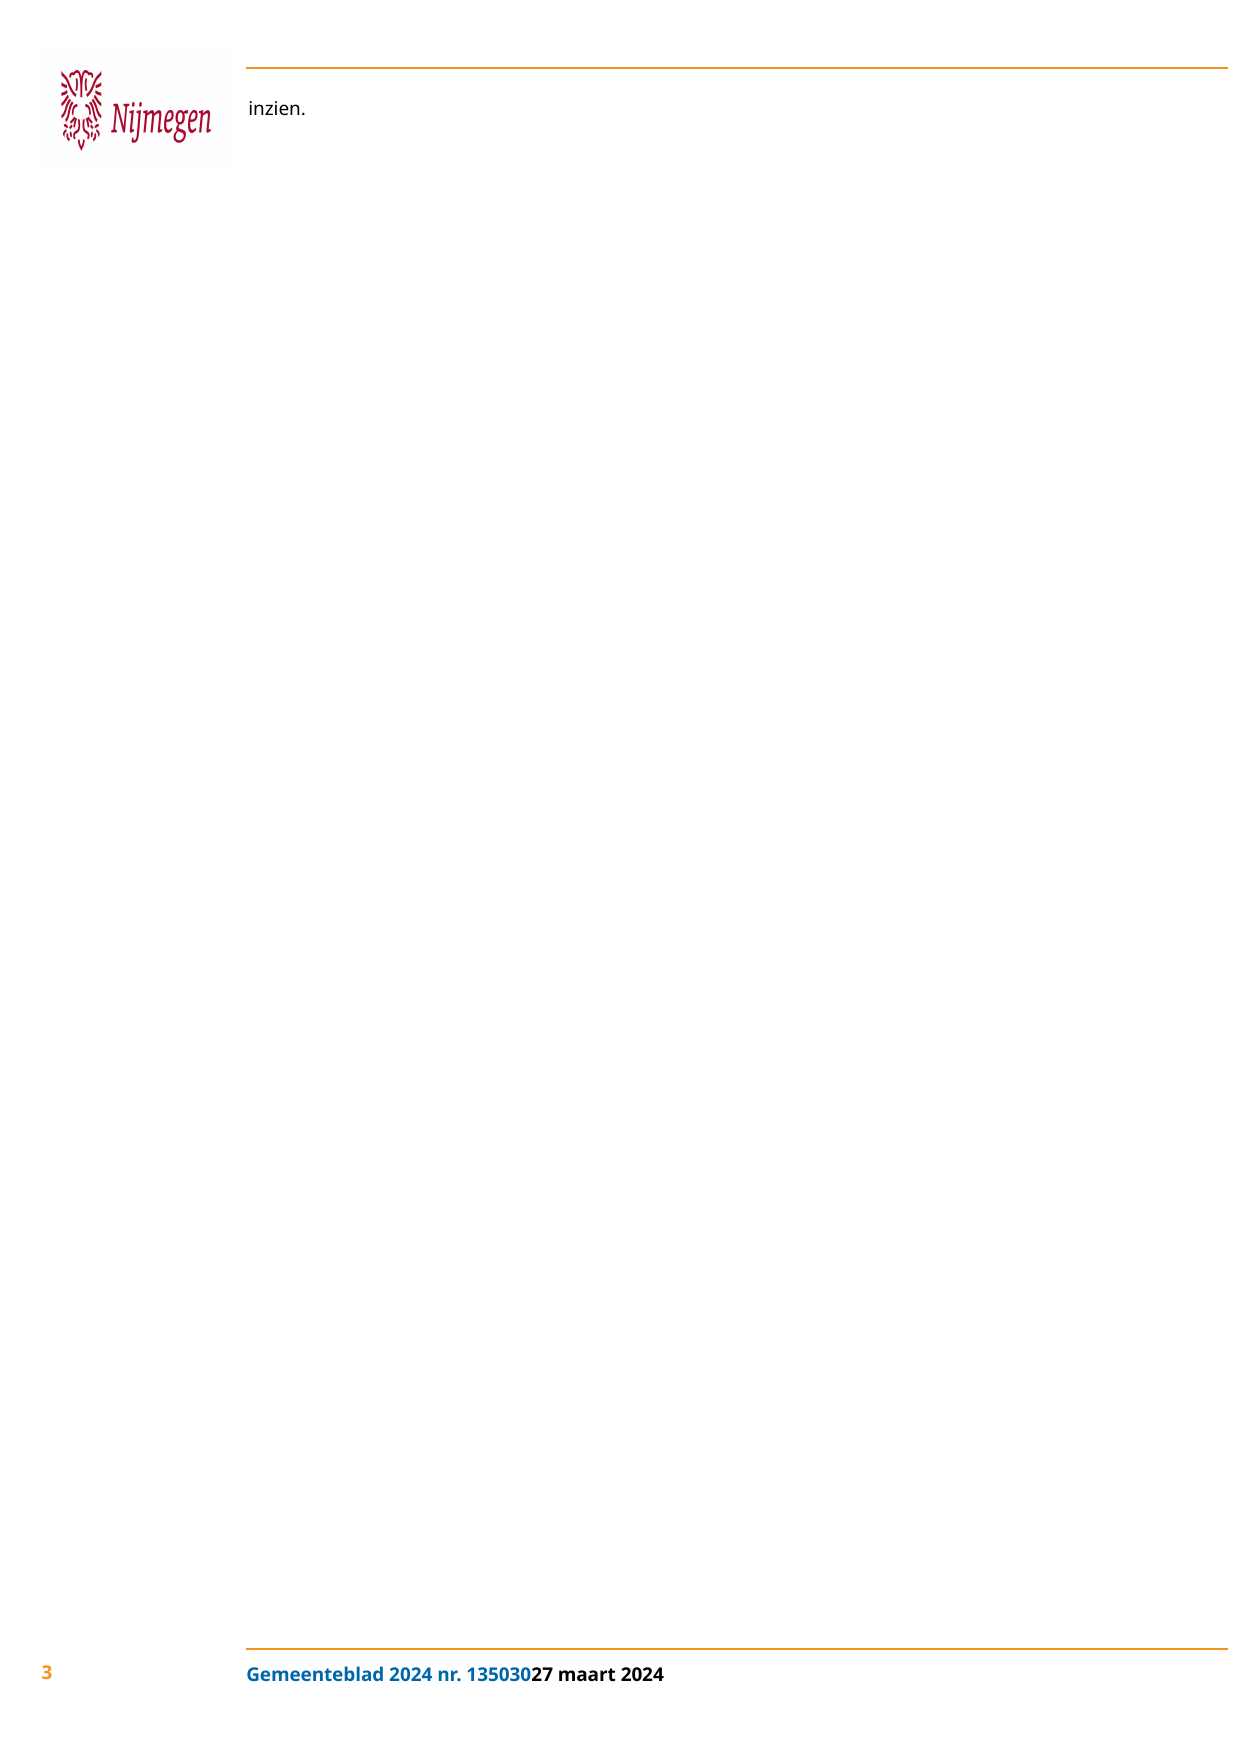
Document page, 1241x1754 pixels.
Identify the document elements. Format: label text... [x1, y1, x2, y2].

picture [41, 47, 231, 172]
text inzien. [248, 95, 1152, 121]
